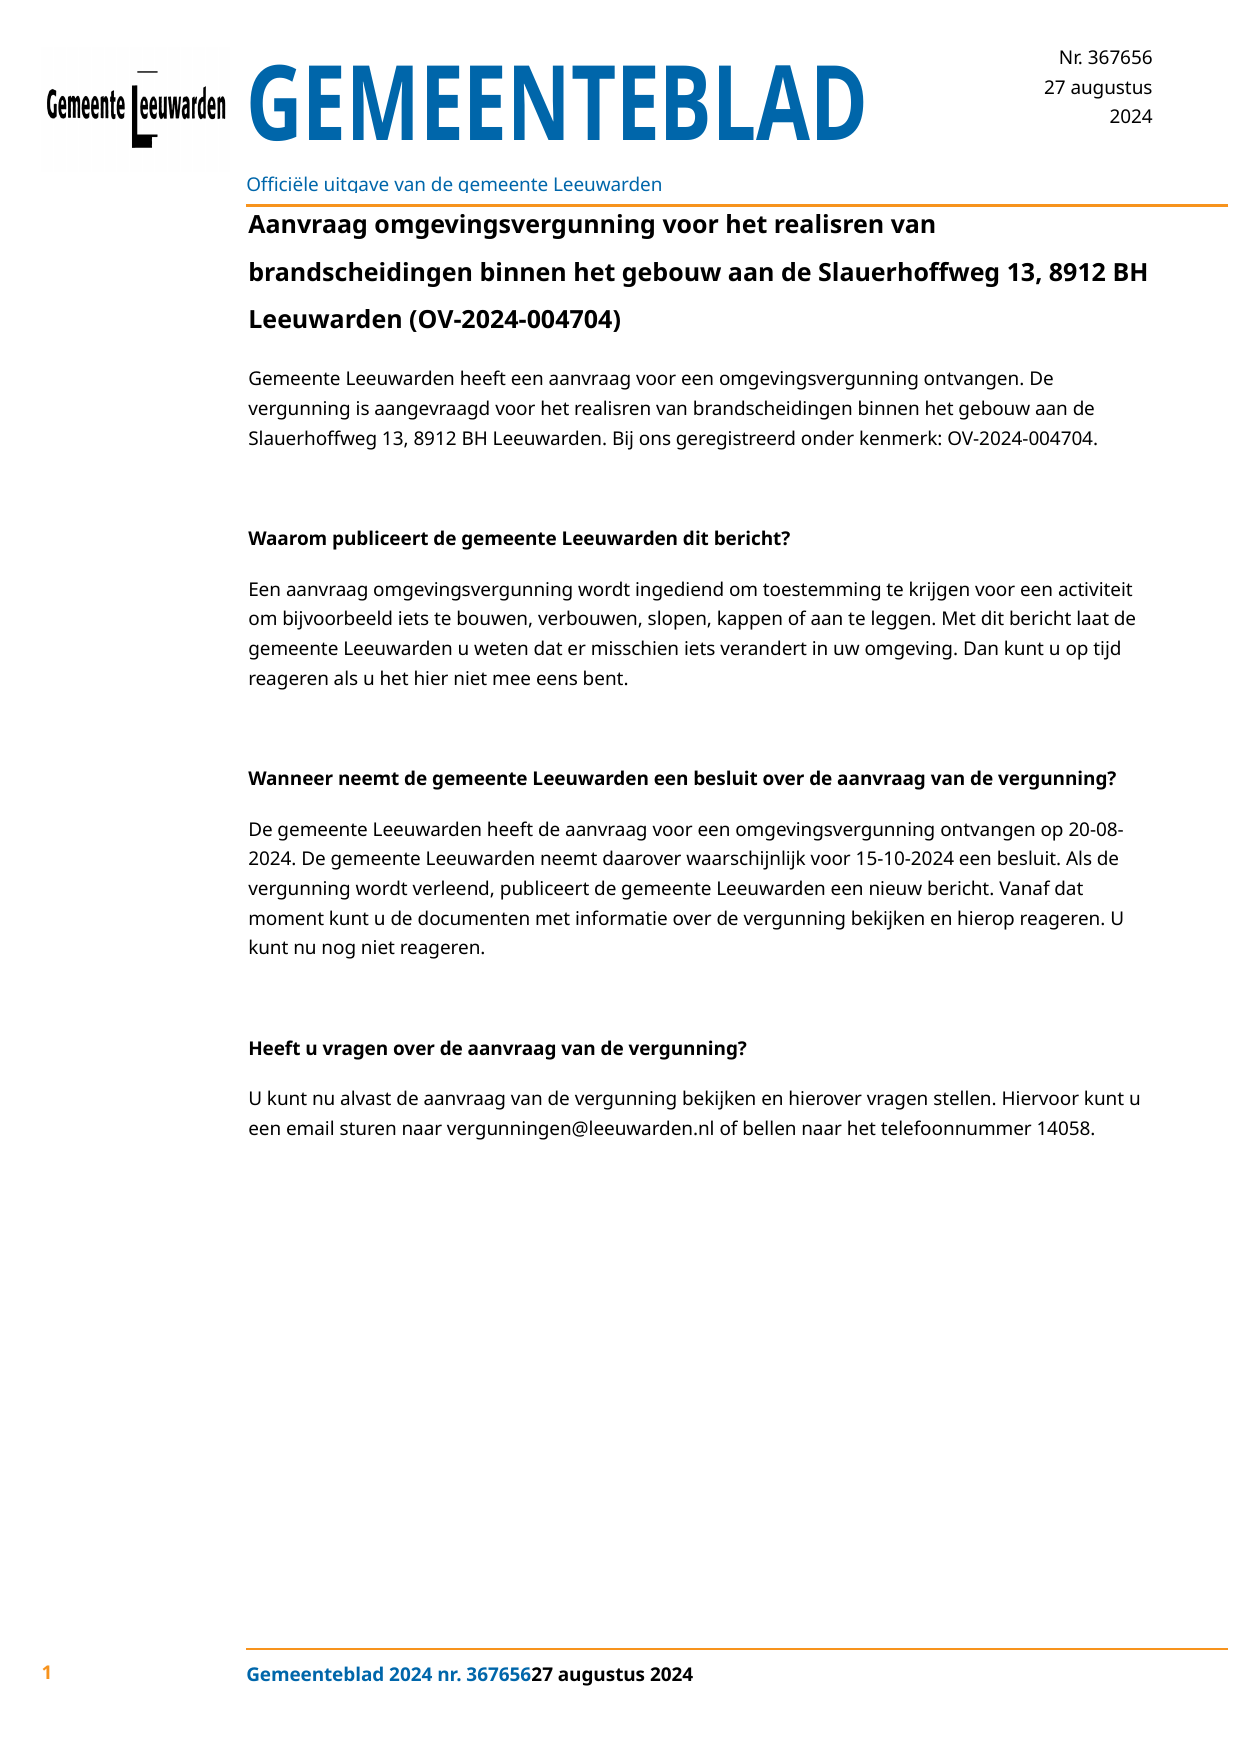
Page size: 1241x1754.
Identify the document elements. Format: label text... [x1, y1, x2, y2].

text Aanvraag omgevingsvergunning voor het realisren van brandscheidingen binnen het gebouw aan de Slauerhoffweg 13, 8912 BH Leeuwarden (OV-2024-004704) [248, 207, 1152, 336]
text De gemeente Leeuwarden heeft de aanvraag voor een omgevingsvergunning ontvangen op 20-08-2024. De gemeente Leeuwarden neemt daarover waarschijnlijk voor 15-10-2024 een besluit. Als de vergunning wordt verleend, publiceert de gemeente Leeuwarden een nieuw bericht. Vanaf dat moment kunt u de documenten met informatie over de vergunning bekijken en hierop reageren. U kunt nu nog niet reageren. [248, 816, 1152, 960]
text Waarom publiceert de gemeente Leeuwarden dit bericht? [248, 526, 1152, 551]
text Een aanvraag omgevingsvergunning wordt ingediend om toestemming te krijgen voor een activiteit om bijvoorbeeld iets te bouwen, verbouwen, slopen, kappen of aan te leggen. Met dit bericht laat de gemeente Leeuwarden u weten dat er misschien iets verandert in uw omgeving. Dan kunt u op tijd reageren als u het hier niet mee eens bent. [248, 576, 1152, 690]
text Heeft u vragen over de aanvraag van de vergunning? [248, 1035, 1152, 1061]
text U kunt nu alvast de aanvraag van de vergunning bekijken en hierover vragen stellen. Hiervoor kunt u een email sturen naar vergunningen@leeuwarden.nl of bellen naar het telefoonnummer 14058. [248, 1086, 1152, 1141]
text Gemeente Leeuwarden heeft een aanvraag voor een omgevingsvergunning ontvangen. De vergunning is aangevraagd voor het realisren van brandscheidingen binnen het gebouw aan de Slauerhoffweg 13, 8912 BH Leeuwarden. Bij ons geregistreerd onder kenmerk: OV-2024-004704. [248, 366, 1152, 450]
picture [41, 47, 231, 172]
text Wanneer neemt de gemeente Leeuwarden een besluit over de aanvraag van de vergunning? [248, 766, 1152, 791]
